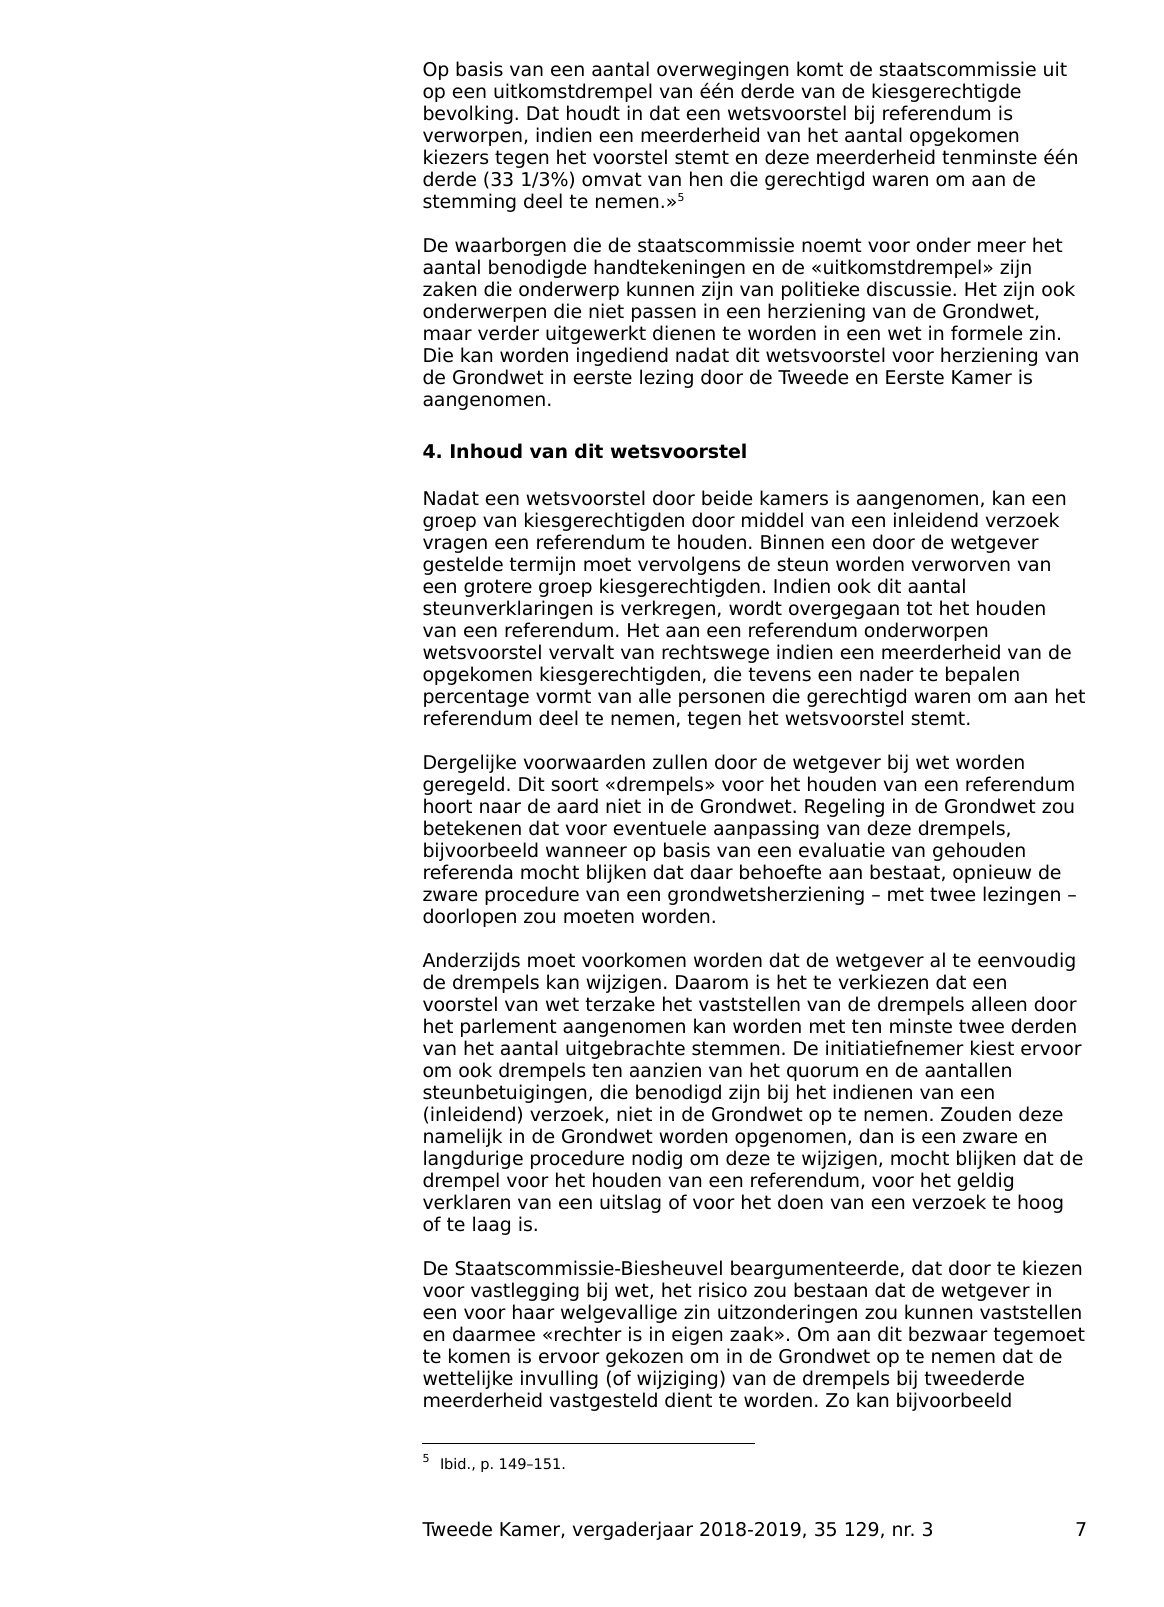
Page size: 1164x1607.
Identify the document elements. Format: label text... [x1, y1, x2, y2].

text De Staatscommissie-Biesheuvel beargumenteerde, dat door te kiezen voor vastlegging bij wet, het risico zou bestaan dat de wetgever in een voor haar welgevallige zin uitzonderingen zou kunnen vaststellen en daarmee «rechter is in eigen zaak». Om aan dit bezwaar tegemoet te komen is ervoor gekozen om in de Grondwet op te nemen dat de wettelijke invulling (of wijziging) van de drempels bij tweederde meerderheid vastgesteld dient te worden. Zo kan bijvoorbeeld [422, 1258, 1087, 1412]
text Dergelijke voorwaarden zullen door de wetgever bij wet worden geregeld. Dit soort «drempels» voor het houden van een referendum hoort naar de aard niet in de Grondwet. Regeling in de Grondwet zou betekenen dat voor eventuele aanpassing van deze drempels, bijvoorbeeld wanneer op basis van een evaluatie van gehouden referenda mocht blijken dat daar behoefte aan bestaat, opnieuw de zware procedure van een grondwetsherziening – met twee lezingen – doorlopen zou moeten worden. [422, 752, 1087, 928]
text Nadat een wetsvoorstel door beide kamers is aangenomen, kan een groep van kiesgerechtigden door middel van een inleidend verzoek vragen een referendum te houden. Binnen een door de wetgever gestelde termijn moet vervolgens de steun worden verworven van een grotere groep kiesgerechtigden. Indien ook dit aantal steunverklaringen is verkregen, wordt overgegaan tot het houden van een referendum. Het aan een referendum onderworpen wetsvoorstel vervalt van rechtswege indien een meerderheid van de opgekomen kiesgerechtigden, die tevens een nader te bepalen percentage vormt van alle personen die gerechtigd waren om aan het referendum deel te nemen, tegen het wetsvoorstel stemt. [422, 488, 1087, 730]
subtitle 4. Inhoud van dit wetsvoorstel [422, 441, 1087, 463]
text Anderzijds moet voorkomen worden dat de wetgever al te eenvoudig de drempels kan wijzigen. Daarom is het te verkiezen dat een voorstel van wet terzake het vaststellen van de drempels alleen door het parlement aangenomen kan worden met ten minste twee derden van het aantal uitgebrachte stemmen. De initiatiefnemer kiest ervoor om ook drempels ten aanzien van het quorum en de aantallen steunbetuigingen, die benodigd zijn bij het indienen van een (inleidend) verzoek, niet in de Grondwet op te nemen. Zouden deze namelijk in de Grondwet worden opgenomen, dan is een zware en langdurige procedure nodig om deze te wijzigen, mocht blijken dat de drempel voor het houden van een referendum, voor het geldig verklaren van een uitslag of voor het doen van een verzoek te hoog of te laag is. [422, 950, 1087, 1236]
text Ibid., p. 149–151. [422, 1452, 1087, 1474]
text Op basis van een aantal overwegingen komt de staatscommissie uit op een uitkomstdrempel van één derde van de kiesgerechtigde bevolking. Dat houdt in dat een wetsvoorstel bij referendum is verworpen, indien een meerderheid van het aantal opgekomen kiezers tegen het voorstel stemt en deze meerderheid tenminste één derde (33 1/3%) omvat van hen die gerechtigd waren om aan de stemming deel te nemen.» [422, 59, 1087, 213]
text De waarborgen die de staatscommissie noemt voor onder meer het aantal benodigde handtekeningen en de «uitkomstdrempel» zijn zaken die onderwerp kunnen zijn van politieke discussie. Het zijn ook onderwerpen die niet passen in een herziening van de Grondwet, maar verder uitgewerkt dienen te worden in een wet in formele zin. Die kan worden ingediend nadat dit wetsvoorstel voor herziening van de Grondwet in eerste lezing door de Tweede en Eerste Kamer is aangenomen. [422, 235, 1087, 411]
